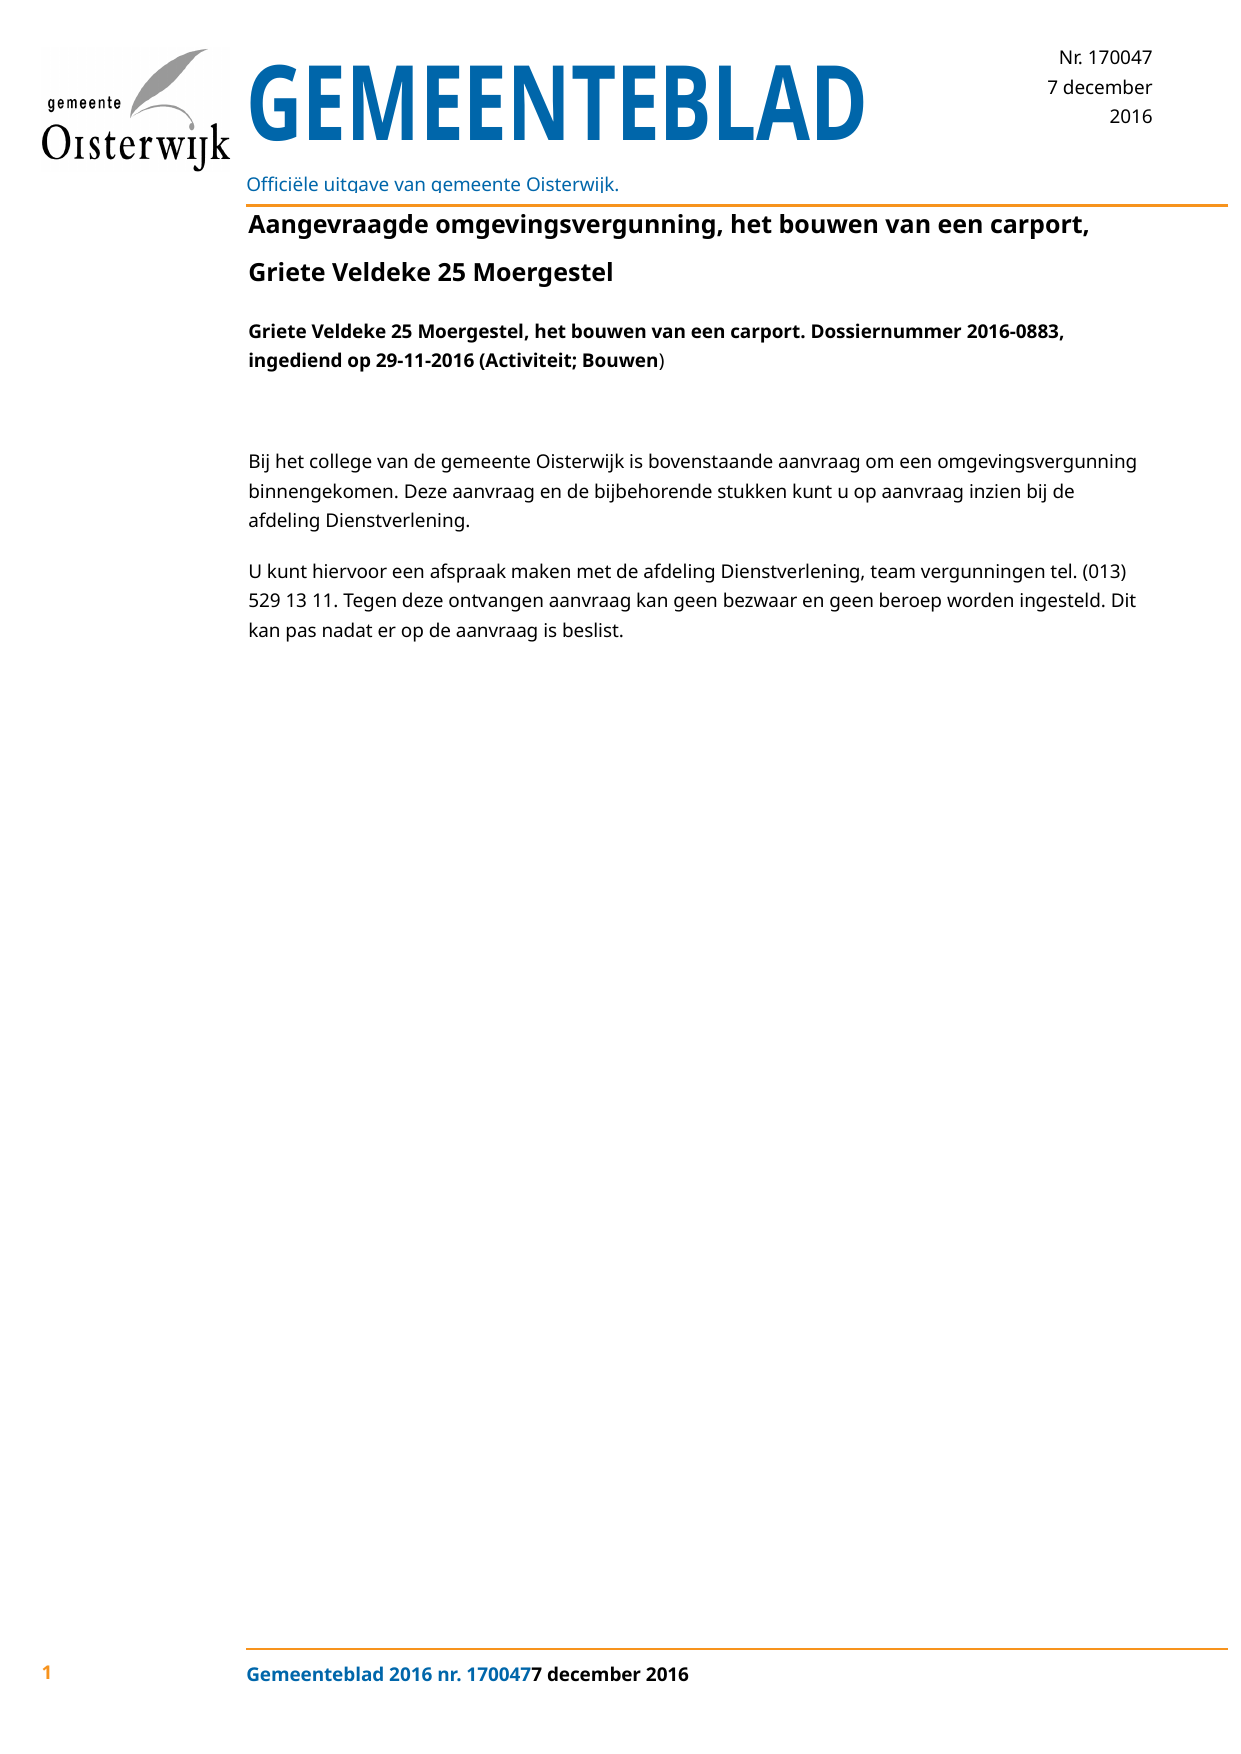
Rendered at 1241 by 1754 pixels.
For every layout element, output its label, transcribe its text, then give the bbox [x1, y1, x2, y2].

text U kunt hiervoor een afspraak maken met de afdeling Dienstverlening, team vergunningen tel. (013) 529 13 11. Tegen deze ontvangen aanvraag kan geen bezwaar en geen beroep worden ingesteld. Dit kan pas nadat er op de aanvraag is beslist. [248, 558, 1152, 643]
text Griete Veldeke 25 Moergestel, het bouwen van een carport. Dossiernummer 2016-0883, ingediend op 29-11-2016 (Activiteit; Bouwen) [248, 318, 1152, 373]
text Bij het college van de gemeente Oisterwijk is bovenstaande aanvraag om een omgevingsvergunning binnengekomen. Deze aanvraag en de bijbehorende stukken kunt u op aanvraag inzien bij de afdeling Dienstverlening. [248, 448, 1152, 533]
text Aangevraagde omgevingsvergunning, het bouwen van een carport, Griete Veldeke 25 Moergestel [248, 207, 1152, 288]
picture [41, 47, 231, 172]
